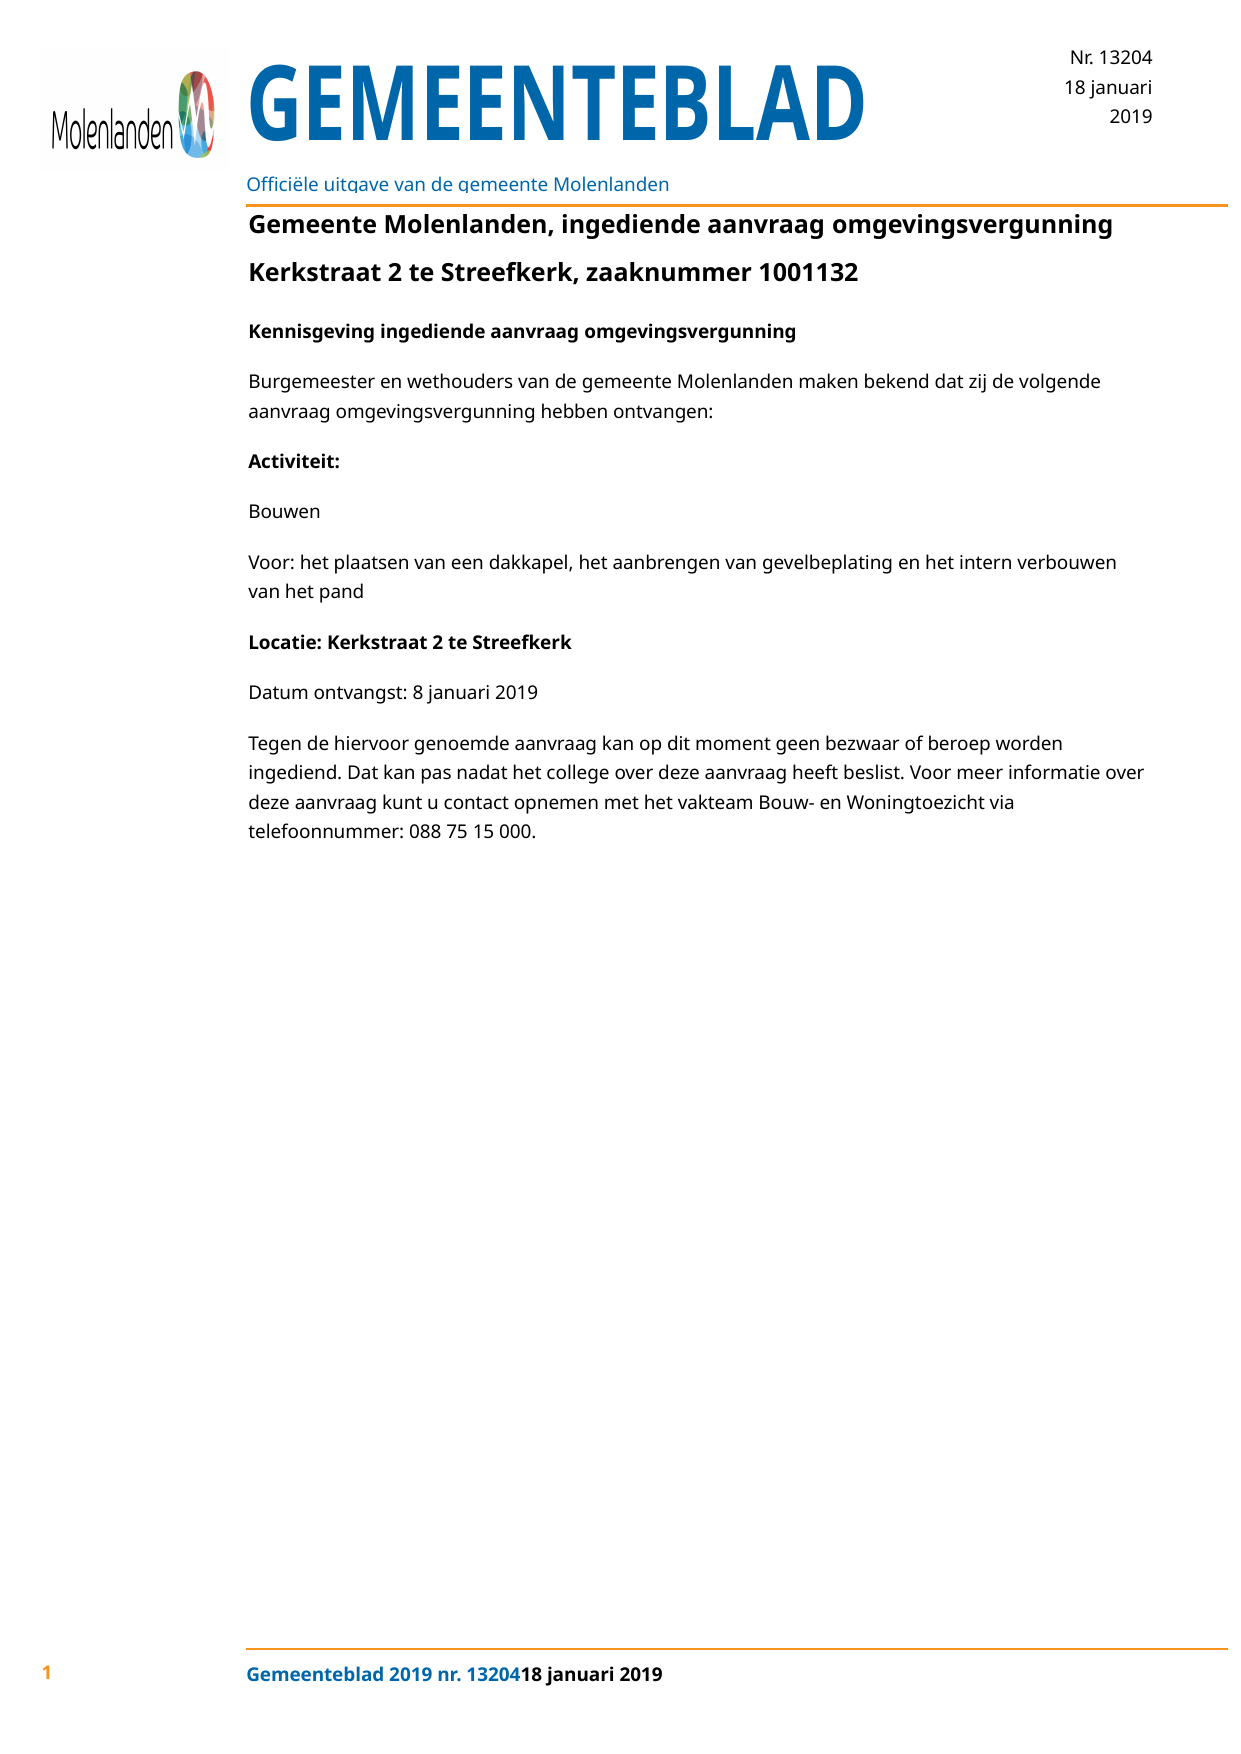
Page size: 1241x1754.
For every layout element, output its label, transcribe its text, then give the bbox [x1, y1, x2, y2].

text Tegen de hiervoor genoemde aanvraag kan op dit moment geen bezwaar of beroep worden ingediend. Dat kan pas nadat het college over deze aanvraag heeft beslist. Voor meer informatie over deze aanvraag kunt u contact opnemen met het vakteam Bouw- en Woningtoezicht via telefoonnummer: 088 75 15 000. [248, 730, 1152, 844]
text Bouwen [248, 499, 1152, 524]
text Gemeente Molenlanden, ingediende aanvraag omgevingsvergunning Kerkstraat 2 te Streefkerk, zaaknummer 1001132 [248, 207, 1152, 288]
text Voor: het plaatsen van een dakkapel, het aanbrengen van gevelbeplating en het intern verbouwen van het pand [248, 549, 1152, 604]
picture [41, 47, 231, 172]
text Datum ontvangst: 8 januari 2019 [248, 679, 1152, 705]
text Activiteit: [248, 448, 1152, 474]
text Kennisgeving ingediende aanvraag omgevingsvergunning [248, 318, 1152, 344]
text Burgemeester en wethouders van de gemeente Molenlanden maken bekend dat zij de volgende aanvraag omgevingsvergunning hebben ontvangen: [248, 368, 1152, 424]
text Locatie: Kerkstraat 2 te Streefkerk [248, 629, 1152, 655]
